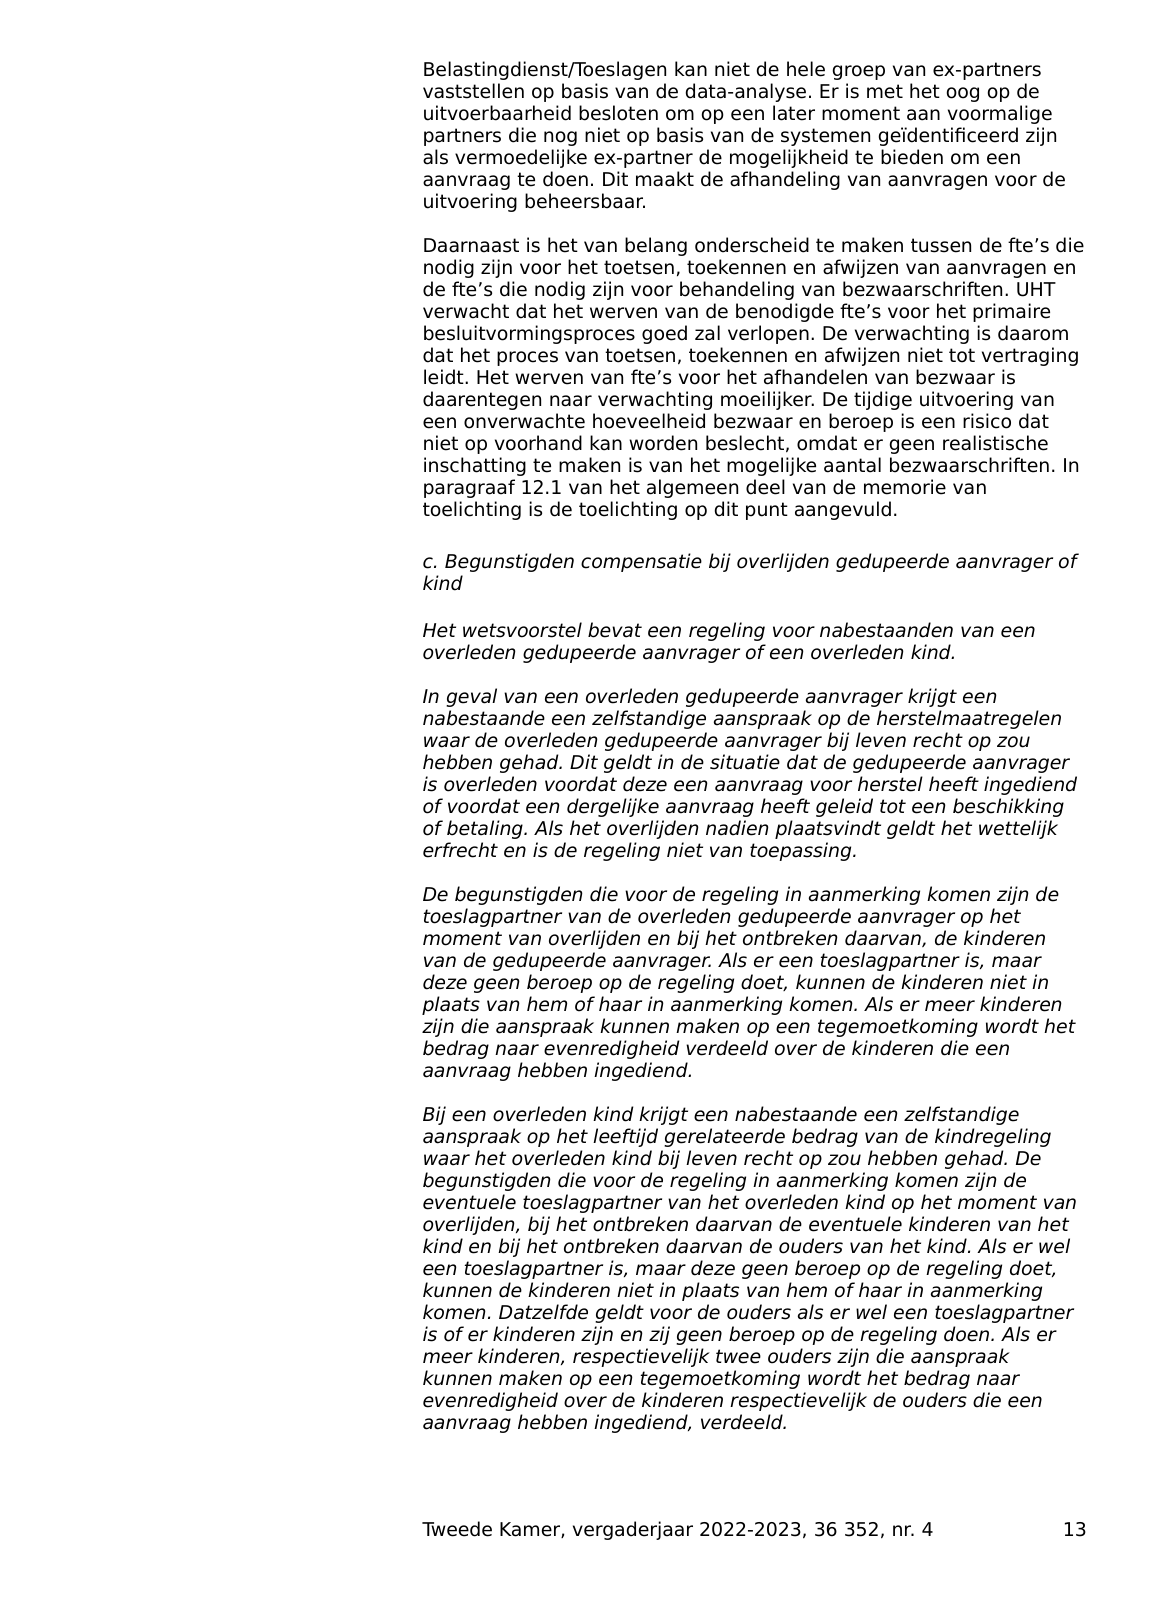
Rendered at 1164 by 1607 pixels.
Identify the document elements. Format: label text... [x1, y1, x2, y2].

subtitle c. Begunstigden compensatie bij overlijden gedupeerde aanvrager of kind [422, 551, 1087, 595]
text Het wetsvoorstel bevat een regeling voor nabestaanden van een overleden gedupeerde aanvrager of een overleden kind. [422, 620, 1087, 664]
text Bij een overleden kind krijgt een nabestaande een zelfstandige aanspraak op het leeftijd gerelateerde bedrag van de kindregeling waar het overleden kind bij leven recht op zou hebben gehad. De begunstigden die voor de regeling in aanmerking komen zijn de eventuele toeslagpartner van het overleden kind op het moment van overlijden, bij het ontbreken daarvan de eventuele kinderen van het kind en bij het ontbreken daarvan de ouders van het kind. Als er wel een toeslagpartner is, maar deze geen beroep op de regeling doet, kunnen de kinderen niet in plaats van hem of haar in aanmerking komen. Datzelfde geldt voor de ouders als er wel een toeslagpartner is of er kinderen zijn en zij geen beroep op de regeling doen. Als er meer kinderen, respectievelijk twee ouders zijn die aanspraak kunnen maken op een tegemoetkoming wordt het bedrag naar evenredigheid over de kinderen respectievelijk de ouders die een aanvraag hebben ingediend, verdeeld. [422, 1104, 1087, 1434]
text Daarnaast is het van belang onderscheid te maken tussen de fte’s die nodig zijn voor het toetsen, toekennen en afwijzen van aanvragen en de fte’s die nodig zijn voor behandeling van bezwaarschriften. UHT verwacht dat het werven van de benodigde fte’s voor het primaire besluitvormingsproces goed zal verlopen. De verwachting is daarom dat het proces van toetsen, toekennen en afwijzen niet tot vertraging leidt. Het werven van fte’s voor het afhandelen van bezwaar is daarentegen naar verwachting moeilijker. De tijdige uitvoering van een onverwachte hoeveelheid bezwaar en beroep is een risico dat niet op voorhand kan worden beslecht, omdat er geen realistische inschatting te maken is van het mogelijke aantal bezwaarschriften. In paragraaf 12.1 van het algemeen deel van de memorie van toelichting is de toelichting op dit punt aangevuld. [422, 235, 1087, 521]
text Belastingdienst/Toeslagen kan niet de hele groep van ex-partners vaststellen op basis van de data-analyse. Er is met het oog op de uitvoerbaarheid besloten om op een later moment aan voormalige partners die nog niet op basis van de systemen geïdentificeerd zijn als vermoedelijke ex-partner de mogelijkheid te bieden om een aanvraag te doen. Dit maakt de afhandeling van aanvragen voor de uitvoering beheersbaar. [422, 59, 1087, 213]
text De begunstigden die voor de regeling in aanmerking komen zijn de toeslagpartner van de overleden gedupeerde aanvrager op het moment van overlijden en bij het ontbreken daarvan, de kinderen van de gedupeerde aanvrager. Als er een toeslagpartner is, maar deze geen beroep op de regeling doet, kunnen de kinderen niet in plaats van hem of haar in aanmerking komen. Als er meer kinderen zijn die aanspraak kunnen maken op een tegemoetkoming wordt het bedrag naar evenredigheid verdeeld over de kinderen die een aanvraag hebben ingediend. [422, 884, 1087, 1082]
text In geval van een overleden gedupeerde aanvrager krijgt een nabestaande een zelfstandige aanspraak op de herstelmaatregelen waar de overleden gedupeerde aanvrager bij leven recht op zou hebben gehad. Dit geldt in de situatie dat de gedupeerde aanvrager is overleden voordat deze een aanvraag voor herstel heeft ingediend of voordat een dergelijke aanvraag heeft geleid tot een beschikking of betaling. Als het overlijden nadien plaatsvindt geldt het wettelijk erfrecht en is de regeling niet van toepassing. [422, 686, 1087, 862]
